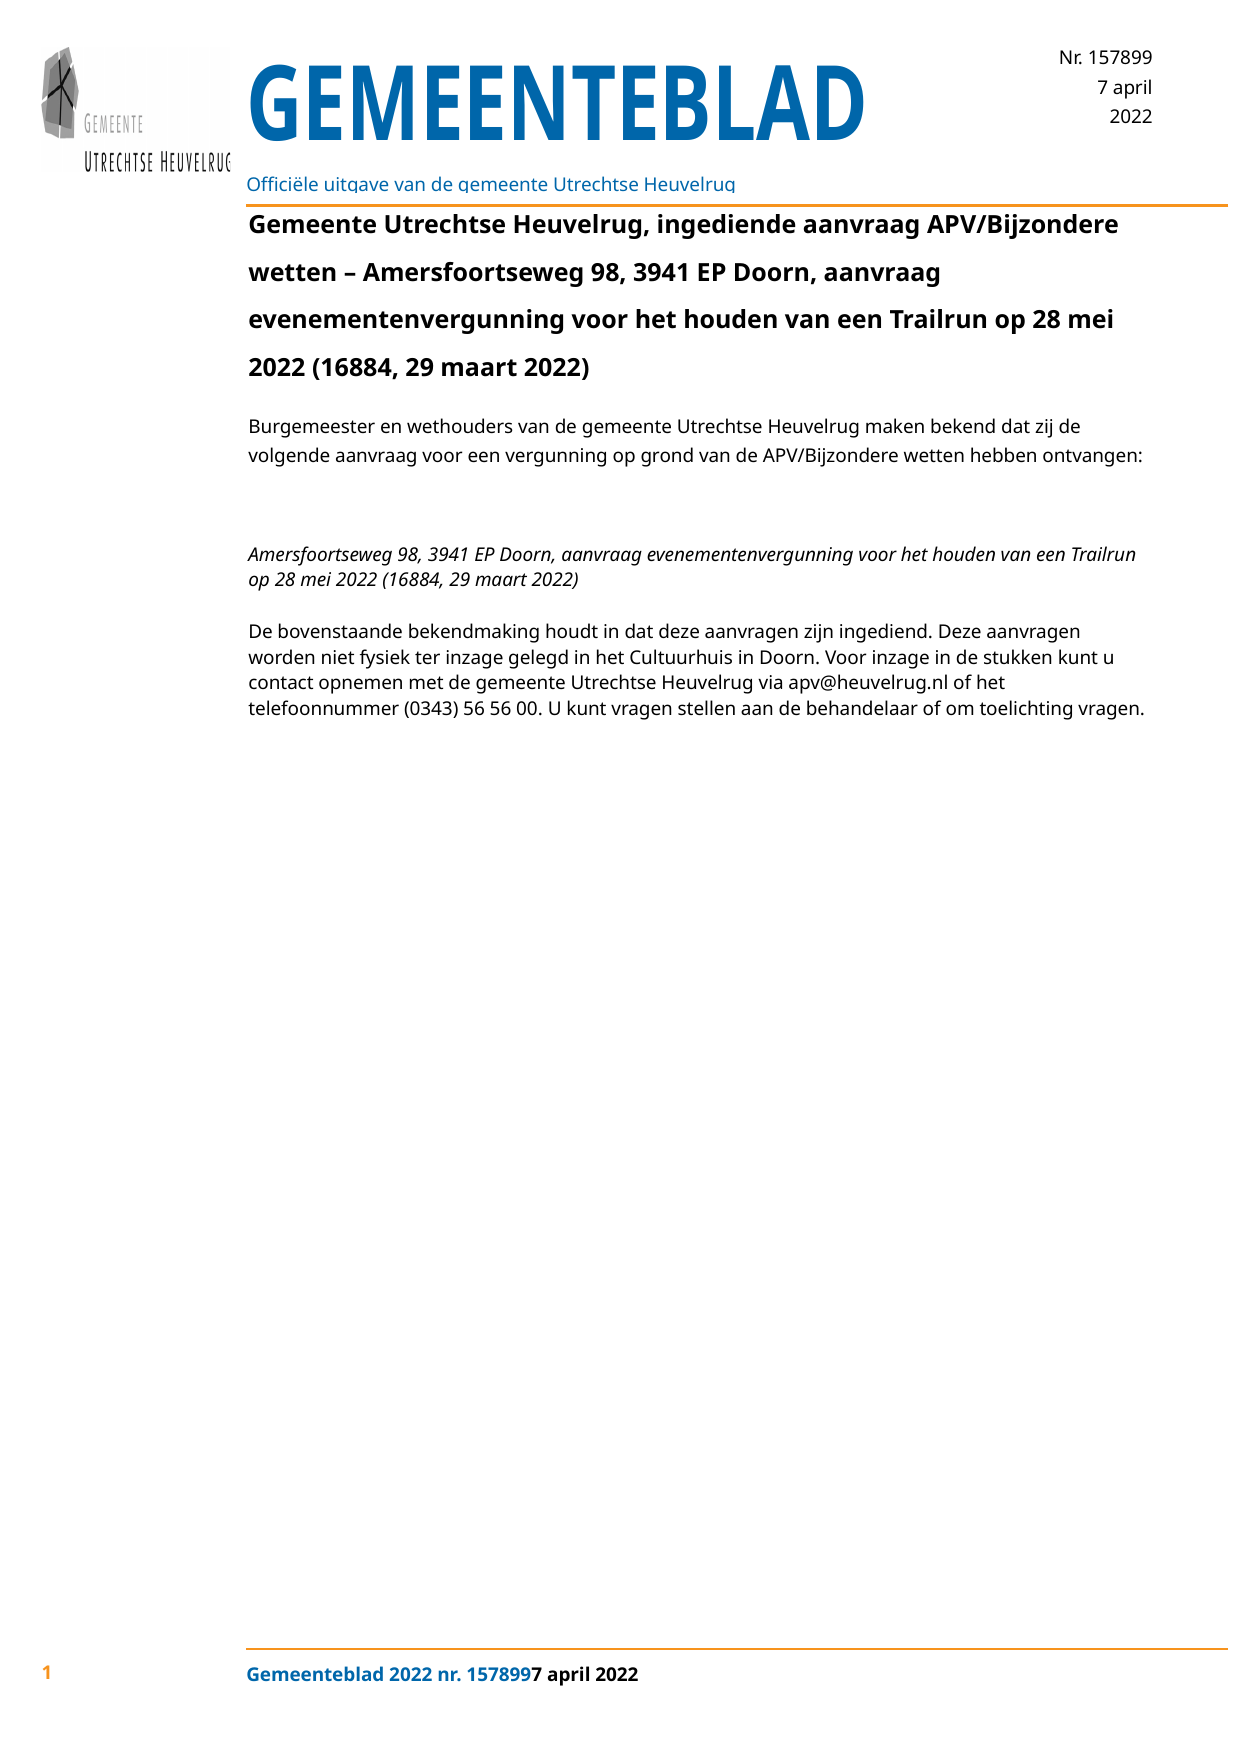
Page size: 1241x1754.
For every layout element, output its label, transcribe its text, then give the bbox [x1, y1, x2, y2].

picture [41, 47, 231, 172]
text De bovenstaande bekendmaking houdt in dat deze aanvragen zijn ingediend. Deze aanvragen worden niet fysiek ter inzage gelegd in het Cultuurhuis in Doorn. Voor inzage in de stukken kunt u contact opnemen met de gemeente Utrechtse Heuvelrug via apv@heuvelrug.nl of het telefoonnummer (0343) 56 56 00. U kunt vragen stellen aan de behandelaar of om toelichting vragen. [248, 618, 1152, 721]
text Amersfoortseweg 98, 3941 EP Doorn, aanvraag evenementenvergunning voor het houden van een Trailrun op 28 mei 2022 (16884, 29 maart 2022) [248, 541, 1152, 592]
text Gemeente Utrechtse Heuvelrug, ingediende aanvraag APV/Bijzondere wetten – Amersfoortseweg 98, 3941 EP Doorn, aanvraag evenementenvergunning voor het houden van een Trailrun op 28 mei 2022 (16884, 29 maart 2022) [248, 207, 1152, 384]
text Burgemeester en wethouders van de gemeente Utrechtse Heuvelrug maken bekend dat zij de volgende aanvraag voor een vergunning op grond van de APV/Bijzondere wetten hebben ontvangen: [248, 413, 1152, 468]
